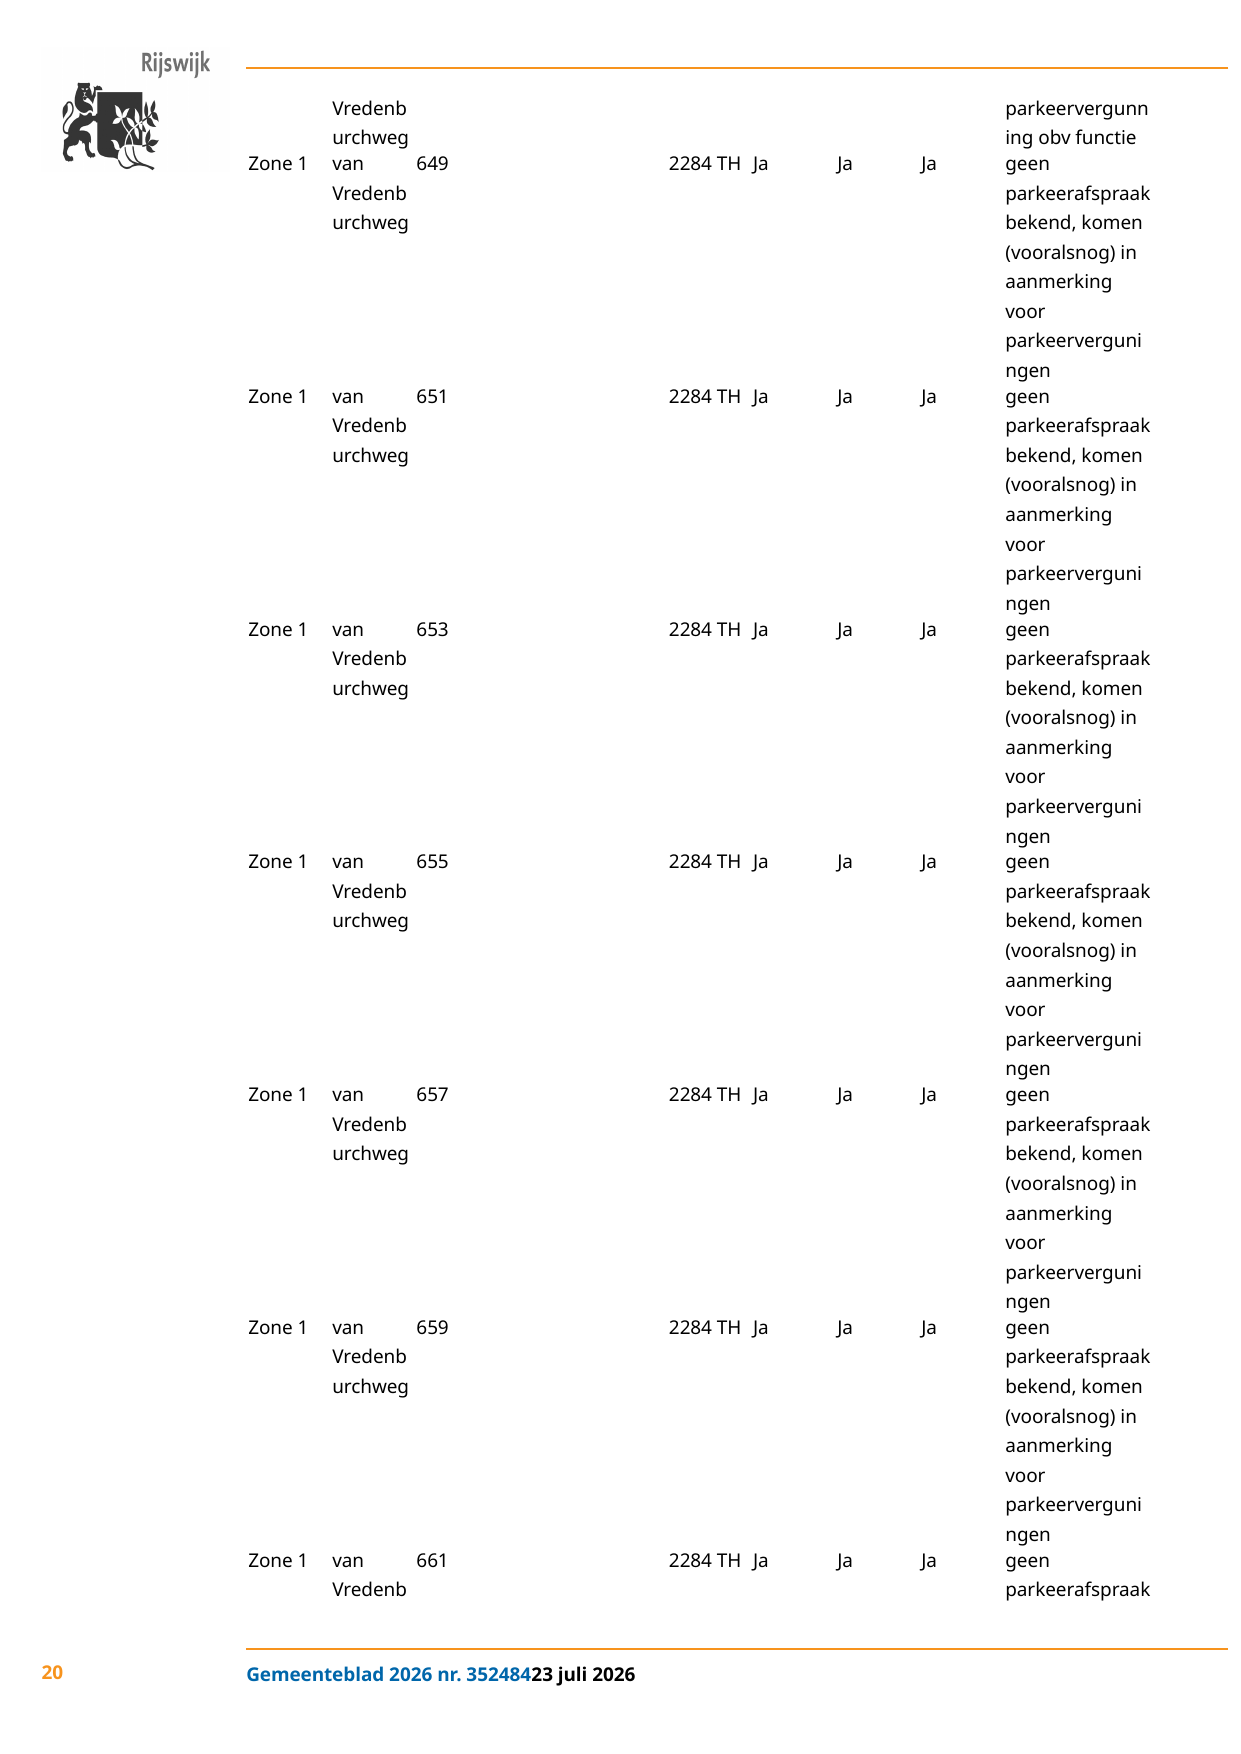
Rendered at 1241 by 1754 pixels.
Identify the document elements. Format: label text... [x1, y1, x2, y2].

table_cell [585, 150, 669, 383]
table_cell Zone 1 [248, 1547, 332, 1602]
table_cell Zone 1 [248, 383, 332, 616]
table_cell [500, 849, 584, 1081]
table_cell [500, 1547, 584, 1602]
table_cell van Vredenburchweg [332, 849, 416, 1081]
table_cell Ja [753, 849, 837, 1081]
table_cell van Vredenburchweg [332, 383, 416, 616]
table_cell Ja [753, 150, 837, 383]
table_cell Ja [921, 1081, 1005, 1314]
table_cell Ja [837, 1547, 921, 1602]
table_cell van Vredenburchweg [332, 150, 416, 383]
table_cell 653 [416, 616, 500, 848]
table_cell Zone 1 [248, 1081, 332, 1314]
table_cell Ja [837, 849, 921, 1081]
table_cell van Vredenb [332, 1547, 416, 1602]
table_cell Ja [753, 616, 837, 848]
table_cell Ja [753, 1081, 837, 1314]
table_cell [837, 95, 921, 150]
table_cell [585, 1314, 669, 1547]
table_cell Vredenburchweg [332, 95, 416, 150]
picture [41, 47, 231, 172]
table_cell van Vredenburchweg [332, 616, 416, 848]
table_cell [585, 849, 669, 1081]
table_cell [585, 1081, 669, 1314]
table_cell Zone 1 [248, 849, 332, 1081]
table_cell 661 [416, 1547, 500, 1602]
table_cell Ja [921, 1547, 1005, 1602]
table_cell [669, 95, 753, 150]
table_cell Ja [837, 1314, 921, 1547]
table_cell Ja [837, 383, 921, 616]
table_cell Ja [921, 383, 1005, 616]
table_cell geen parkeerafspraak bekend, komen (vooralsnog) in aanmerking voor parkeerverguningen [1005, 150, 1152, 383]
table_cell geen parkeerafspraak bekend, komen (vooralsnog) in aanmerking voor parkeerverguningen [1005, 1081, 1152, 1314]
table_cell geen parkeerafspraak bekend, komen (vooralsnog) in aanmerking voor parkeerverguningen [1005, 383, 1152, 616]
table_cell [416, 95, 500, 150]
table_cell 2284 TH [669, 849, 753, 1081]
table_cell [248, 95, 332, 150]
table_cell van Vredenburchweg [332, 1081, 416, 1314]
table_cell [585, 616, 669, 848]
table_cell 651 [416, 383, 500, 616]
table_cell 2284 TH [669, 150, 753, 383]
table_cell 659 [416, 1314, 500, 1547]
table_cell [585, 1547, 669, 1602]
table_cell Ja [753, 383, 837, 616]
table_cell 2284 TH [669, 616, 753, 848]
table_cell [500, 383, 584, 616]
table_cell Ja [837, 150, 921, 383]
table_cell 2284 TH [669, 1547, 753, 1602]
table_cell Zone 1 [248, 616, 332, 848]
table_cell 2284 TH [669, 383, 753, 616]
table_cell 2284 TH [669, 1314, 753, 1547]
table_cell Ja [921, 150, 1005, 383]
table_cell [921, 95, 1005, 150]
table_cell Ja [921, 1314, 1005, 1547]
table_cell Ja [837, 1081, 921, 1314]
table_cell 655 [416, 849, 500, 1081]
table_cell Ja [837, 616, 921, 848]
table_cell geen parkeerafspraak [1005, 1547, 1152, 1602]
table_cell Ja [921, 849, 1005, 1081]
table_cell van Vredenburchweg [332, 1314, 416, 1547]
table_cell Zone 1 [248, 150, 332, 383]
table_cell [585, 383, 669, 616]
table_cell geen parkeerafspraak bekend, komen (vooralsnog) in aanmerking voor parkeerverguningen [1005, 616, 1152, 848]
table_cell [500, 150, 584, 383]
table_cell Ja [921, 616, 1005, 848]
table_cell [585, 95, 669, 150]
table_cell [500, 95, 584, 150]
table_cell [500, 616, 584, 848]
table_cell parkeervergunning obv functie [1005, 95, 1152, 150]
table_cell geen parkeerafspraak bekend, komen (vooralsnog) in aanmerking voor parkeerverguningen [1005, 849, 1152, 1081]
table_cell [753, 95, 837, 150]
table_cell [500, 1081, 584, 1314]
table_cell 2284 TH [669, 1081, 753, 1314]
table_cell 657 [416, 1081, 500, 1314]
table_cell Zone 1 [248, 1314, 332, 1547]
table_cell geen parkeerafspraak bekend, komen (vooralsnog) in aanmerking voor parkeerverguningen [1005, 1314, 1152, 1547]
table_cell [500, 1314, 584, 1547]
table_cell 649 [416, 150, 500, 383]
table_cell Ja [753, 1547, 837, 1602]
table_cell Ja [753, 1314, 837, 1547]
